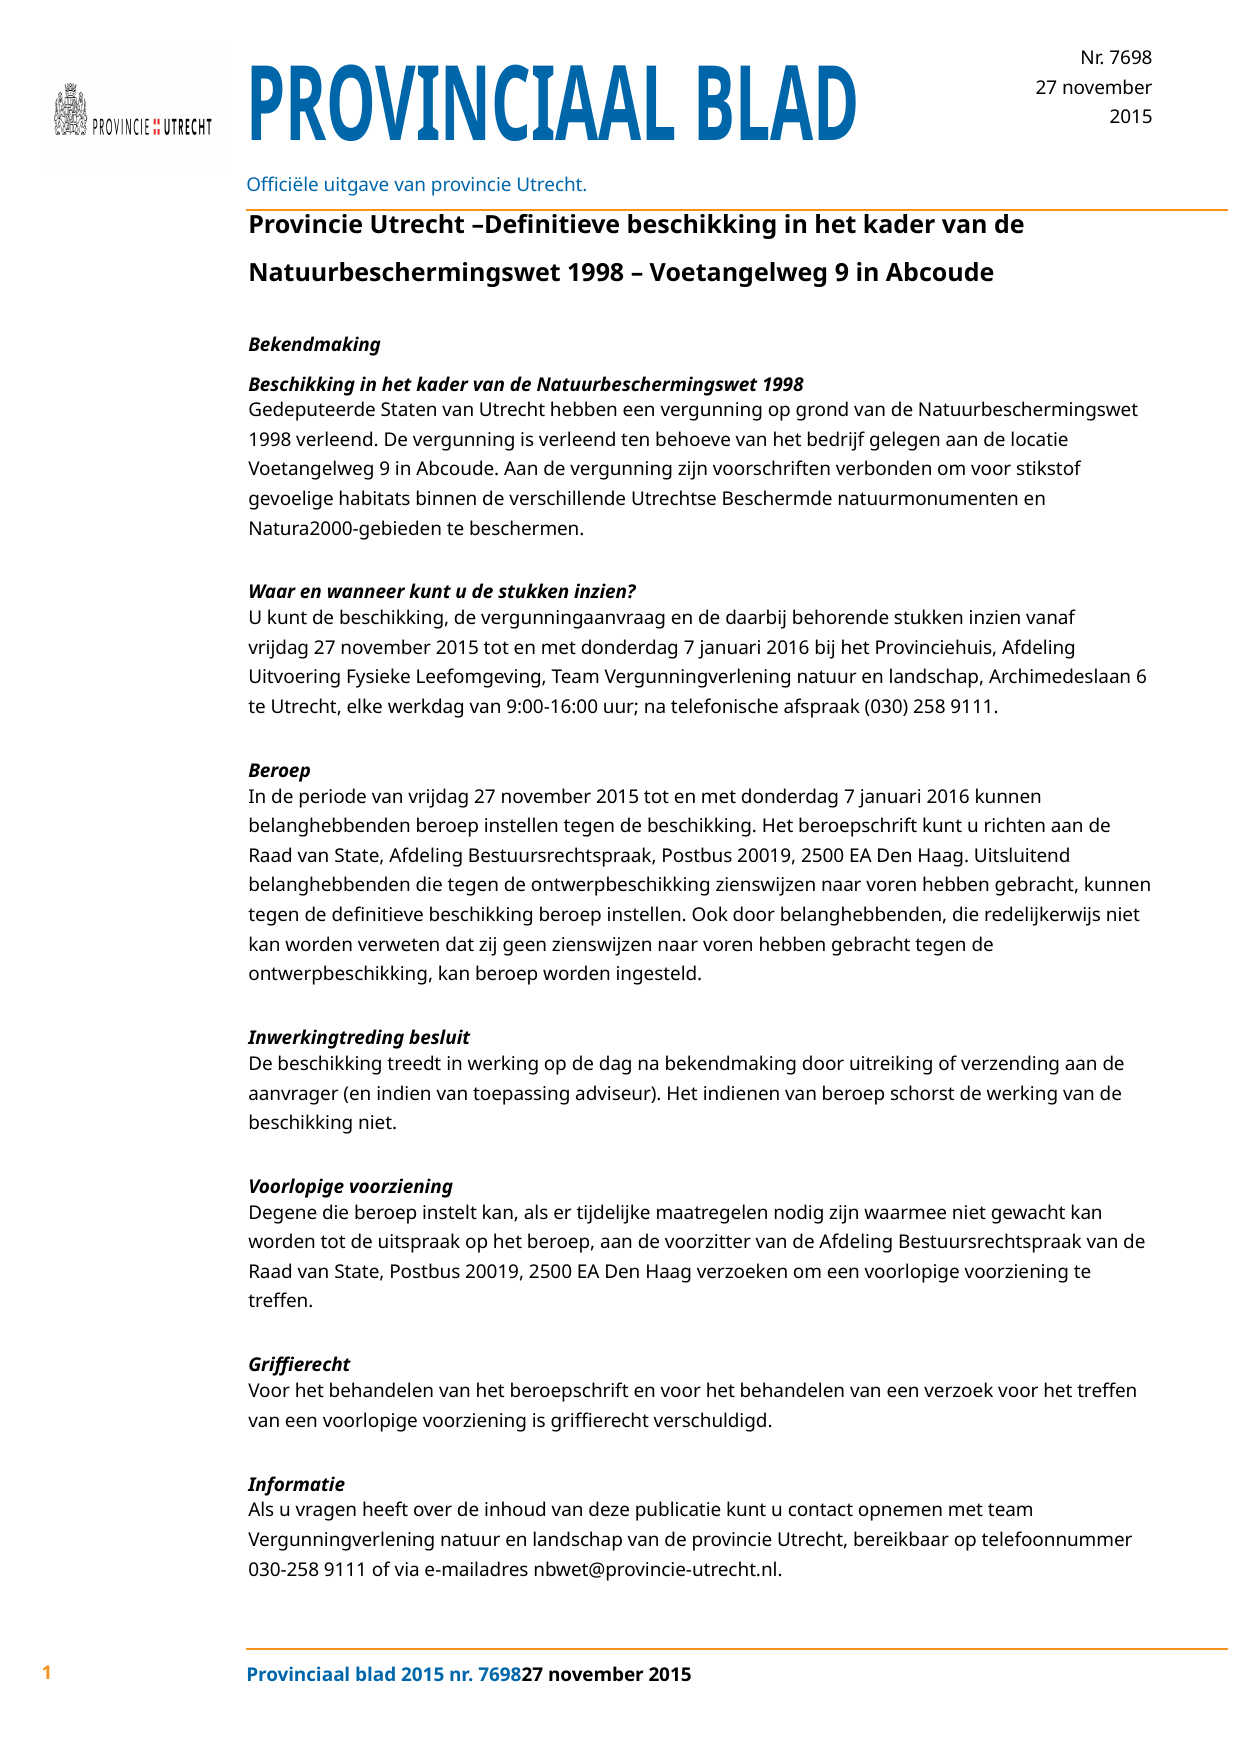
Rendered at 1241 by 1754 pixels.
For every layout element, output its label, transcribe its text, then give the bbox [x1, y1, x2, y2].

text Informatie [248, 1471, 1152, 1497]
text Beroep [248, 757, 1152, 783]
text De beschikking treedt in werking op de dag na bekendmaking door uitreiking of verzending aan de aanvrager (en indien van toepassing adviseur). Het indienen van beroep schorst de werking van de beschikking niet. [248, 1050, 1152, 1135]
text Als u vragen heeft over de inhoud van deze publicatie kunt u contact opnemen met team Vergunningverlening natuur en landschap van de provincie Utrecht, bereikbaar op telefoonnummer 030-258 9111 of via e-mailadres nbwet@provincie-utrecht.nl. [248, 1497, 1152, 1582]
text Voorlopige voorziening [248, 1173, 1152, 1199]
picture [41, 47, 231, 172]
text Degene die beroep instelt kan, als er tijdelijke maatregelen nodig zijn waarmee niet gewacht kan worden tot de uitspraak op het beroep, aan de voorzitter van de Afdeling Bestuursrechtspraak van de Raad van State, Postbus 20019, 2500 EA Den Haag verzoeken om een voorlopige voorziening te treffen. [248, 1199, 1152, 1313]
text Provincie Utrecht –Definitieve beschikking in het kader van de Natuurbeschermingswet 1998 – Voetangelweg 9 in Abcoude [248, 211, 1152, 288]
text Waar en wanneer kunt u de stukken inzien? [248, 579, 1152, 604]
text Gedeputeerde Staten van Utrecht hebben een vergunning op grond van de Natuurbeschermingswet 1998 verleend. De vergunning is verleend ten behoeve van het bedrijf gelegen aan de locatie Voetangelweg 9 in Abcoude. Aan de vergunning zijn voorschriften verbonden om voor stikstof gevoelige habitats binnen de verschillende Utrechtse Beschermde natuurmonumenten en Natura2000-gebieden te beschermen. [248, 396, 1152, 541]
text Bekendmaking [248, 331, 1152, 357]
text Voor het behandelen van het beroepschrift en voor het behandelen van een verzoek voor het treffen van een voorlopige voorziening is griffierecht verschuldigd. [248, 1377, 1152, 1433]
text In de periode van vrijdag 27 november 2015 tot en met donderdag 7 januari 2016 kunnen belanghebbenden beroep instellen tegen de beschikking. Het beroepschrift kunt u richten aan de Raad van State, Afdeling Bestuursrechtspraak, Postbus 20019, 2500 EA Den Haag. Uitsluitend belanghebbenden die tegen de ontwerpbeschikking zienswijzen naar voren hebben gebracht, kunnen tegen de definitieve beschikking beroep instellen. Ook door belanghebbenden, die redelijkerwijs niet kan worden verweten dat zij geen zienswijzen naar voren hebben gebracht tegen de ontwerpbeschikking, kan beroep worden ingesteld. [248, 783, 1152, 986]
text Griffierecht [248, 1352, 1152, 1377]
text Inwerkingtreding besluit [248, 1024, 1152, 1050]
text Beschikking in het kader van de Natuurbeschermingswet 1998 [248, 371, 1152, 396]
text U kunt de beschikking, de vergunningaanvraag en de daarbij behorende stukken inzien vanaf vrijdag 27 november 2015 tot en met donderdag 7 januari 2016 bij het Provinciehuis, Afdeling Uitvoering Fysieke Leefomgeving, Team Vergunningverlening natuur en landschap, Archimedeslaan 6 te Utrecht, elke werkdag van 9:00-16:00 uur; na telefonische afspraak (030) 258 9111. [248, 604, 1152, 719]
